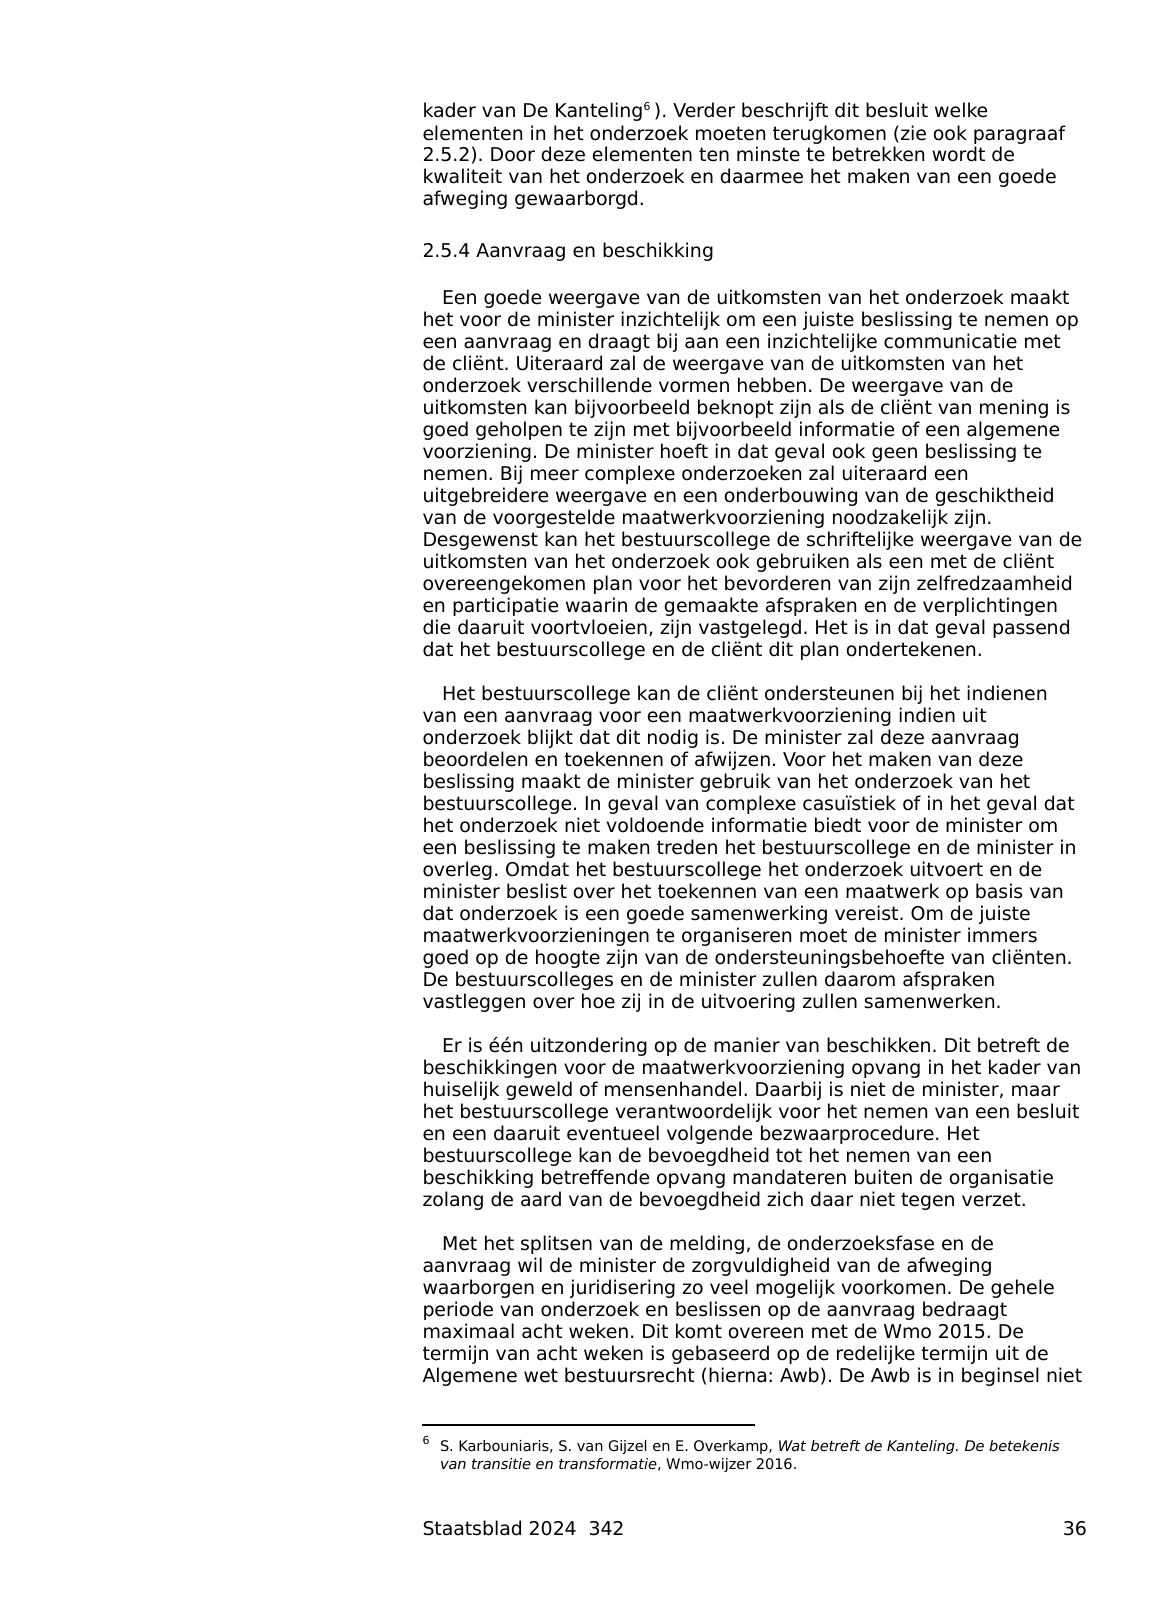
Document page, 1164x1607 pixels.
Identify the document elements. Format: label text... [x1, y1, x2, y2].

text Er is één uitzondering op de manier van beschikken. Dit betreft de beschikkingen voor de maatwerkvoorziening opvang in het kader van huiselijk geweld of mensenhandel. Daarbij is niet de minister, maar het bestuurscollege verantwoordelijk voor het nemen van een besluit en een daaruit eventueel volgende bezwaarprocedure. Het bestuurscollege kan de bevoegdheid tot het nemen van een beschikking betreffende opvang mandateren buiten de organisatie zolang de aard van de bevoegdheid zich daar niet tegen verzet. [422, 1035, 1087, 1211]
text Een goede weergave van de uitkomsten van het onderzoek maakt het voor de minister inzichtelijk om een juiste beslissing te nemen op een aanvraag en draagt bij aan een inzichtelijke communicatie met de cliënt. Uiteraard zal de weergave van de uitkomsten van het onderzoek verschillende vormen hebben. De weergave van de uitkomsten kan bijvoorbeeld beknopt zijn als de cliënt van mening is goed geholpen te zijn met bijvoorbeeld informatie of een algemene voorziening. De minister hoeft in dat geval ook geen beslissing te nemen. Bij meer complexe onderzoeken zal uiteraard een uitgebreidere weergave en een onderbouwing van de geschiktheid van de voorgestelde maatwerkvoorziening noodzakelijk zijn. Desgewenst kan het bestuurscollege de schriftelijke weergave van de uitkomsten van het onderzoek ook gebruiken als een met de cliënt overeengekomen plan voor het bevorderen van zijn zelfredzaamheid en participatie waarin de gemaakte afspraken en de verplichtingen die daaruit voortvloeien, zijn vastgelegd. Het is in dat geval passend dat het bestuurscollege en de cliënt dit plan ondertekenen. [422, 287, 1087, 661]
text S. Karbouniaris, S. van Gijzel en E. Overkamp, Wat betreft de Kanteling. De betekenis van transitie en transformatie, Wmo-wijzer 2016. [422, 1434, 1087, 1473]
subtitle 2.5.4 Aanvraag en beschikking [422, 240, 1087, 262]
text Het bestuurscollege kan de cliënt ondersteunen bij het indienen van een aanvraag voor een maatwerkvoorziening indien uit onderzoek blijkt dat dit nodig is. De minister zal deze aanvraag beoordelen en toekennen of afwijzen. Voor het maken van deze beslissing maakt de minister gebruik van het onderzoek van het bestuurscollege. In geval van complexe casuïstiek of in het geval dat het onderzoek niet voldoende informatie biedt voor de minister om een beslissing te maken treden het bestuurscollege en de minister in overleg. Omdat het bestuurscollege het onderzoek uitvoert en de minister beslist over het toekennen van een maatwerk op basis van dat onderzoek is een goede samenwerking vereist. Om de juiste maatwerkvoorzieningen te organiseren moet de minister immers goed op de hoogte zijn van de ondersteuningsbehoefte van cliënten. De bestuurscolleges en de minister zullen daarom afspraken vastleggen over hoe zij in de uitvoering zullen samenwerken. [422, 683, 1087, 1013]
text kader van De Kanteling). Verder beschrijft dit besluit welke elementen in het onderzoek moeten terugkomen (zie ook paragraaf 2.5.2). Door deze elementen ten minste te betrekken wordt de kwaliteit van het onderzoek en daarmee het maken van een goede afweging gewaarborgd. [422, 100, 1087, 210]
text Met het splitsen van de melding, de onderzoeksfase en de aanvraag wil de minister de zorgvuldigheid van de afweging waarborgen en juridisering zo veel mogelijk voorkomen. De gehele periode van onderzoek en beslissen op de aanvraag bedraagt maximaal acht weken. Dit komt overeen met de Wmo 2015. De termijn van acht weken is gebaseerd op de redelijke termijn uit de Algemene wet bestuursrecht (hierna: Awb). De Awb is in beginsel niet [422, 1233, 1087, 1387]
